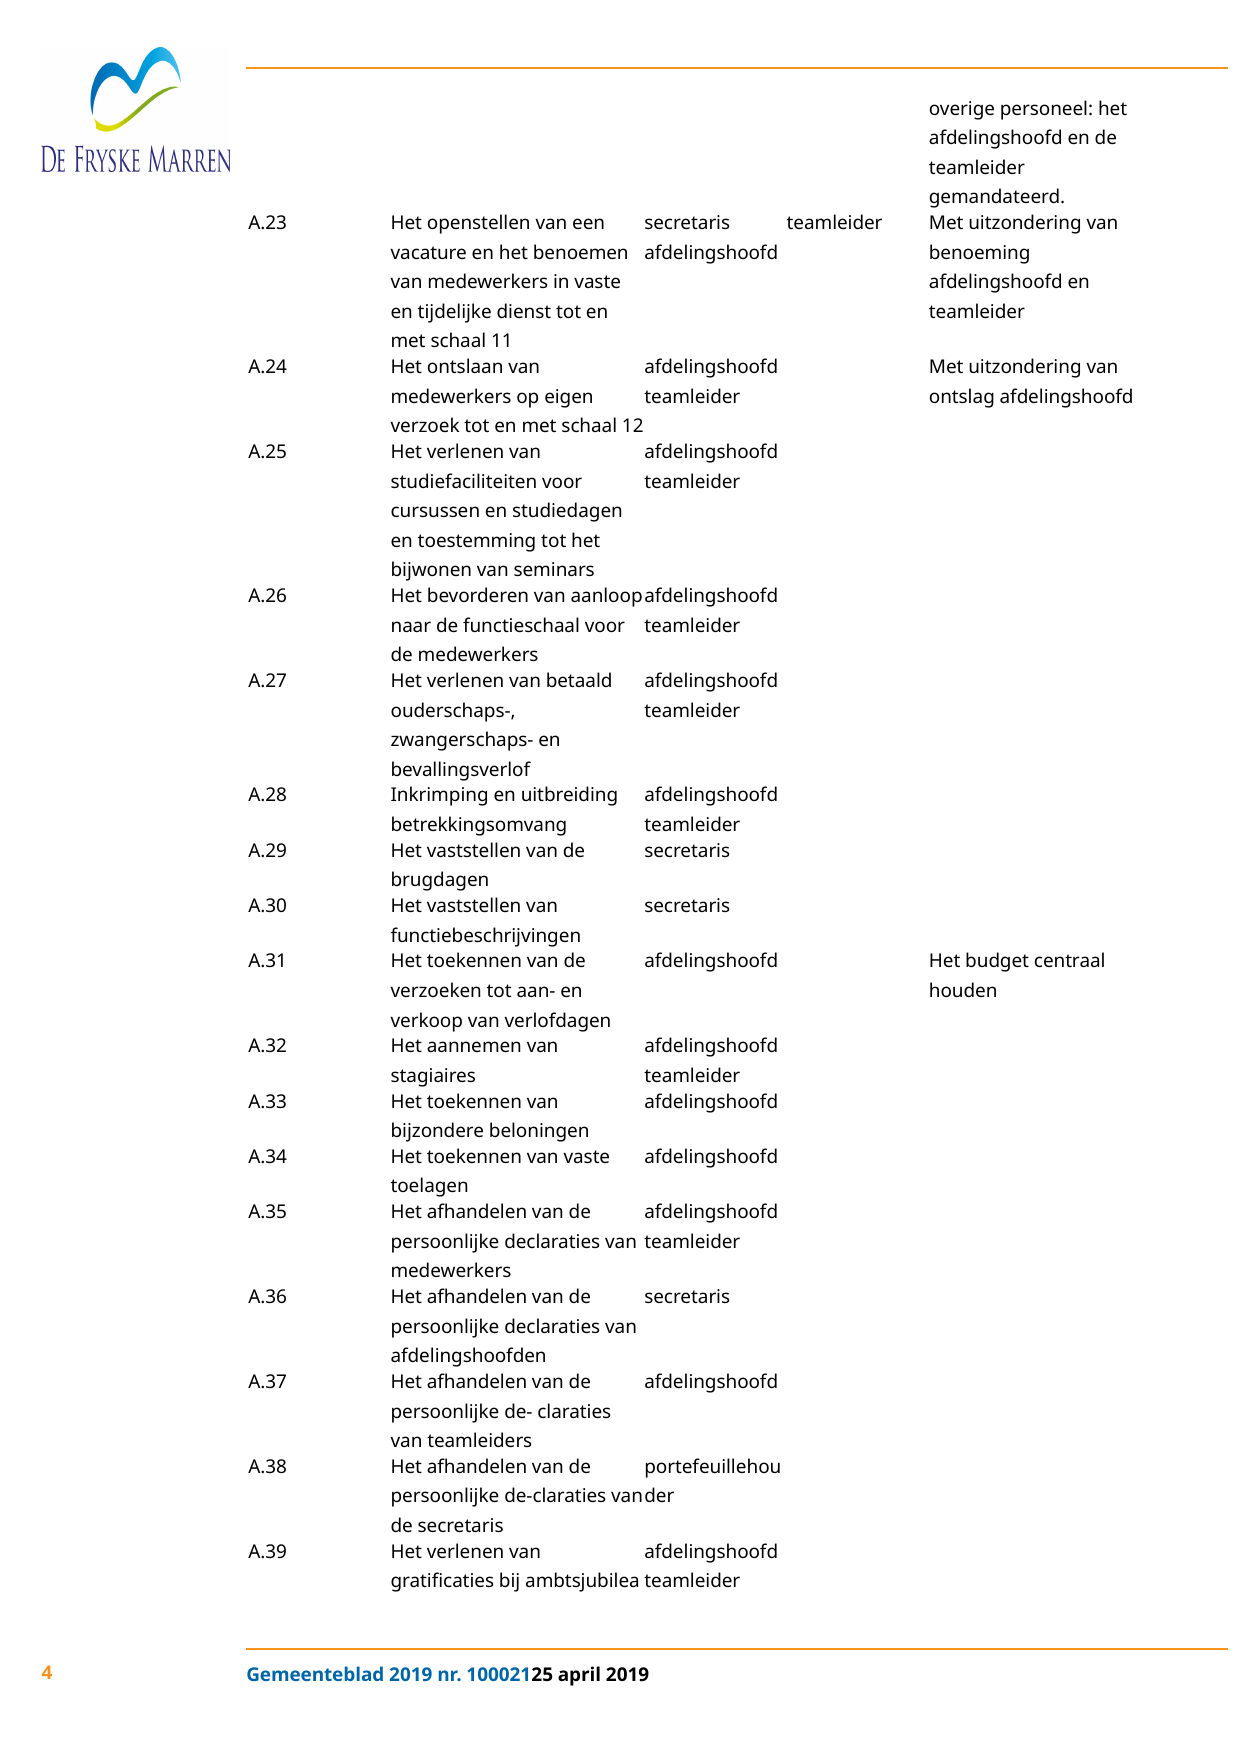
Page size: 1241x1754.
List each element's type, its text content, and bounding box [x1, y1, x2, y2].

table_cell [786, 1283, 929, 1368]
table_cell [786, 1453, 929, 1538]
table_cell [929, 438, 1152, 582]
table_cell secretaris [644, 892, 786, 948]
table_cell A.29 [248, 837, 390, 892]
table_cell [929, 582, 1152, 667]
table_cell afdelingshoofd [644, 1143, 786, 1198]
table_cell Het toekennen van bijzondere beloningen [390, 1088, 644, 1143]
table_cell [786, 948, 929, 1032]
table_cell afdelingshoofd teamleider [644, 582, 786, 667]
table_cell [786, 1538, 929, 1593]
table_cell [929, 782, 1152, 837]
table_cell Het afhandelen van de persoonlijke de-claraties van de secretaris [390, 1453, 644, 1538]
table_cell [786, 782, 929, 837]
table_cell [929, 1143, 1152, 1198]
table_cell afdelingshoofd [644, 1088, 786, 1143]
table_cell Het toekennen van de verzoeken tot aan- en verkoop van verlofdagen [390, 948, 644, 1032]
table_cell [929, 1453, 1152, 1538]
table_cell A.23 [248, 209, 390, 353]
table_cell [786, 1088, 929, 1143]
table_cell [786, 1033, 929, 1088]
table_cell A.32 [248, 1033, 390, 1088]
table_cell A.38 [248, 1453, 390, 1538]
table_cell afdelingshoofd teamleider [644, 782, 786, 837]
table_cell teamleider [786, 209, 929, 353]
table_cell [929, 1088, 1152, 1143]
table_cell Het afhandelen van de persoonlijke declaraties van afdelingshoofden [390, 1283, 644, 1368]
table_cell afdelingshoofd teamleider [644, 1538, 786, 1593]
table_cell [390, 95, 644, 209]
table_cell [786, 353, 929, 438]
table_cell [929, 837, 1152, 892]
table_cell [644, 95, 786, 209]
table_cell A.36 [248, 1283, 390, 1368]
table_cell A.24 [248, 353, 390, 438]
table_cell Met uitzondering van benoeming afdelingshoofd en teamleider [929, 209, 1152, 353]
table_cell [929, 1033, 1152, 1088]
table_cell afdelingshoofd teamleider [644, 667, 786, 782]
table_cell Het toekennen van vaste toelagen [390, 1143, 644, 1198]
table_cell [786, 1143, 929, 1198]
table_cell A.31 [248, 948, 390, 1032]
table_cell portefeuillehouder [644, 1453, 786, 1538]
table_cell [929, 1368, 1152, 1453]
table_cell Het verlenen van studiefaciliteiten voor cursussen en studiedagen en toestemming tot het bijwonen van seminars [390, 438, 644, 582]
table_cell A.26 [248, 582, 390, 667]
table_cell Het bevorderen van aanloop naar de functieschaal voor de medewerkers [390, 582, 644, 667]
table_cell A.27 [248, 667, 390, 782]
table_cell [786, 1368, 929, 1453]
table_cell [929, 1283, 1152, 1368]
table_cell [786, 837, 929, 892]
table_cell secretaris [644, 1283, 786, 1368]
table_cell A.39 [248, 1538, 390, 1593]
table_cell A.37 [248, 1368, 390, 1453]
table_cell [786, 1199, 929, 1283]
table_cell secretaris [644, 837, 786, 892]
table_cell A.35 [248, 1199, 390, 1283]
table_cell A.25 [248, 438, 390, 582]
table_cell afdelingshoofd teamleider [644, 353, 786, 438]
table_cell [929, 892, 1152, 948]
table_cell Het aannemen van stagiaires [390, 1033, 644, 1088]
table_cell [786, 438, 929, 582]
table_cell afdelingshoofd teamleider [644, 1033, 786, 1088]
table_cell afdelingshoofd teamleider [644, 438, 786, 582]
table_cell Het afhandelen van de persoonlijke declaraties van medewerkers [390, 1199, 644, 1283]
table_cell [786, 95, 929, 209]
table_cell Het verlenen van gratificaties bij ambtsjubilea [390, 1538, 644, 1593]
table_cell Het budget centraal houden [929, 948, 1152, 1032]
table_cell Het verlenen van betaald ouderschaps-, zwangerschaps- en bevallingsverlof [390, 667, 644, 782]
table_cell Inkrimping en uitbreiding betrekkingsomvang [390, 782, 644, 837]
table_cell Met uitzondering van ontslag afdelingshoofd [929, 353, 1152, 438]
table_cell afdelingshoofd teamleider [644, 1199, 786, 1283]
table_cell overige personeel: het afdelingshoofd en de teamleider gemandateerd. [929, 95, 1152, 209]
table_cell [929, 667, 1152, 782]
table_cell [248, 95, 390, 209]
table_cell Het vaststellen van functiebeschrijvingen [390, 892, 644, 948]
table_cell [929, 1199, 1152, 1283]
table_cell A.34 [248, 1143, 390, 1198]
table_cell afdelingshoofd [644, 1368, 786, 1453]
table_cell afdelingshoofd [644, 948, 786, 1032]
picture [41, 47, 231, 172]
table_cell A.28 [248, 782, 390, 837]
table_cell [786, 582, 929, 667]
table_cell Het afhandelen van de persoonlijke de- claraties van teamleiders [390, 1368, 644, 1453]
table_cell Het vaststellen van de brugdagen [390, 837, 644, 892]
table_cell A.33 [248, 1088, 390, 1143]
table_cell [929, 1538, 1152, 1593]
table_cell Het openstellen van een vacature en het benoemen van medewerkers in vaste en tijdelijke dienst tot en met schaal 11 [390, 209, 644, 353]
table_cell Het ontslaan van medewerkers op eigen verzoek tot en met schaal 12 [390, 353, 644, 438]
table_cell secretaris afdelingshoofd [644, 209, 786, 353]
table_cell A.30 [248, 892, 390, 948]
table_cell [786, 892, 929, 948]
table_cell [786, 667, 929, 782]
